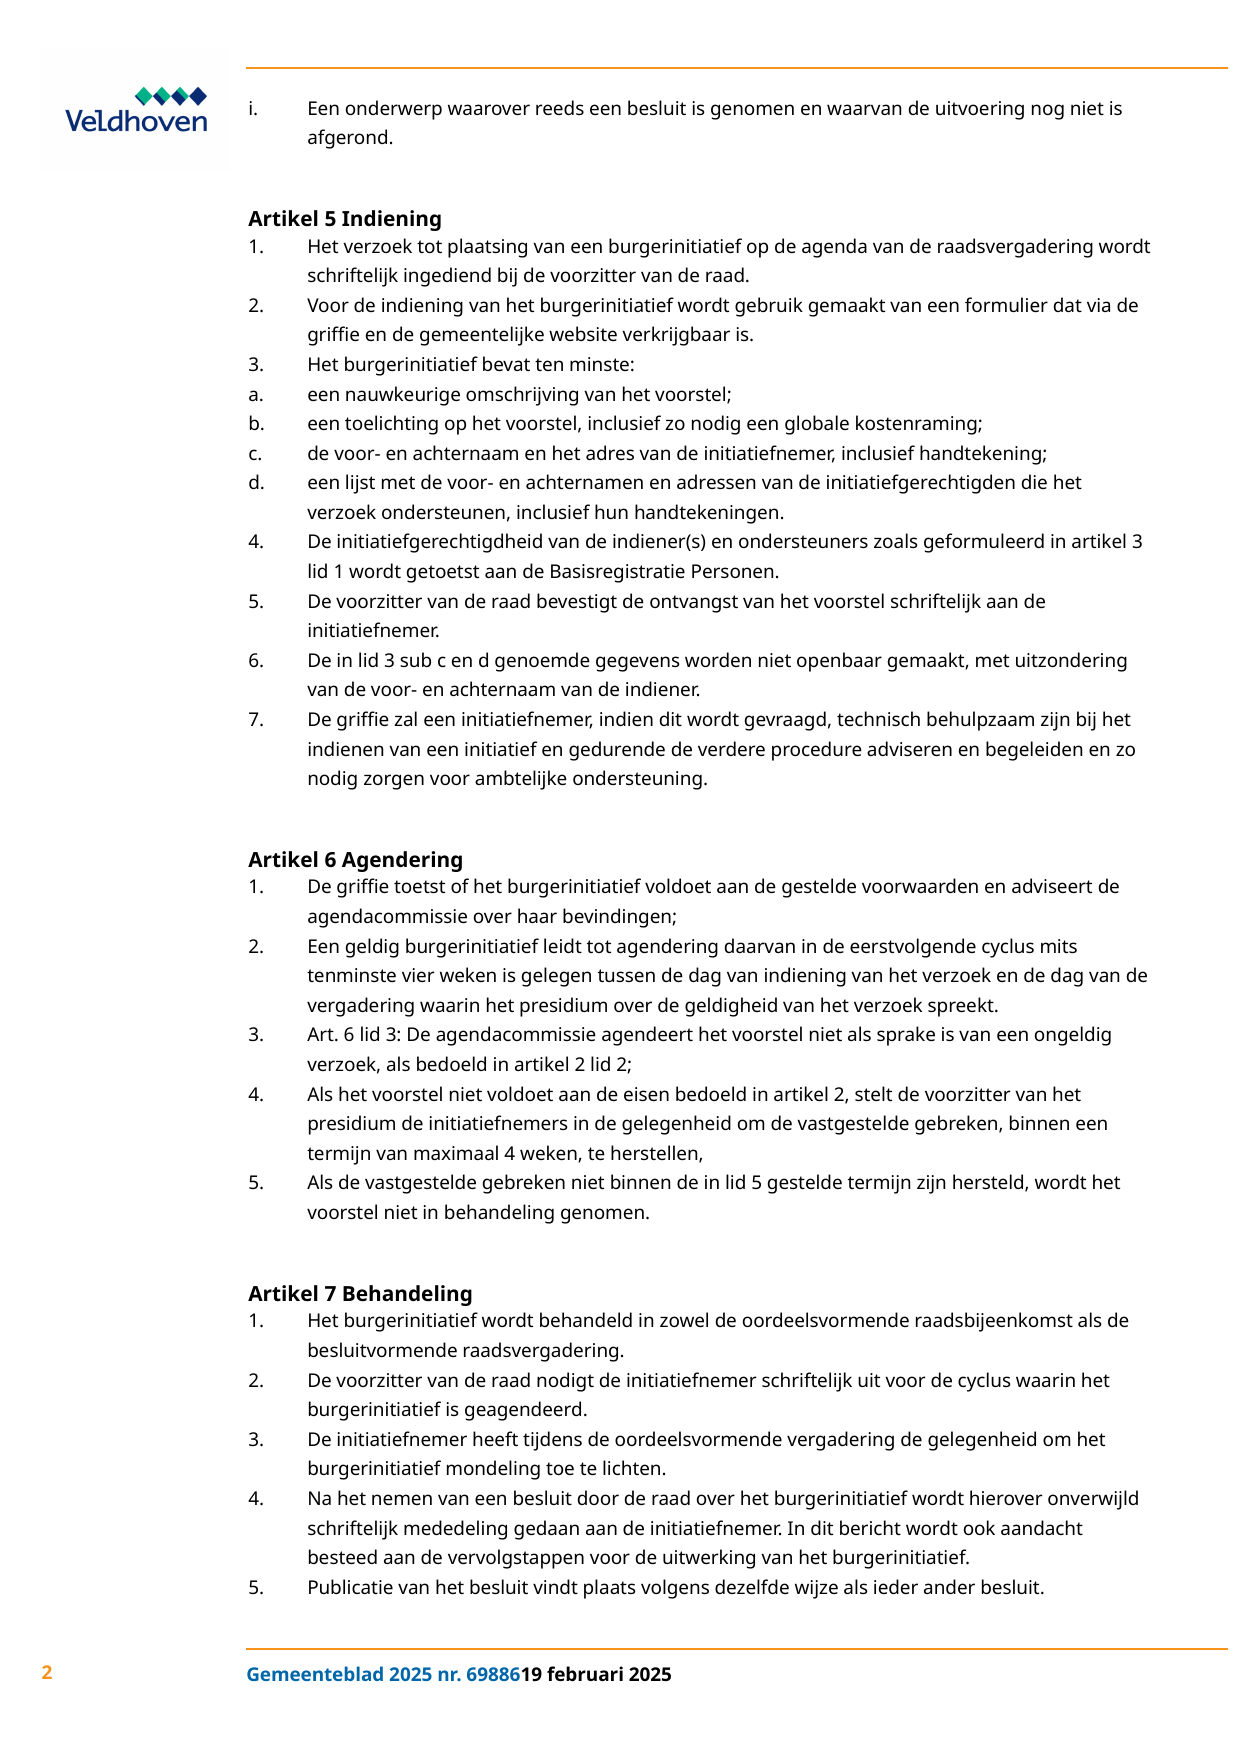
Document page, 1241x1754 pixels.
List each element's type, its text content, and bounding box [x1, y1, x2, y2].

list Als de vastgestelde gebreken niet binnen de in lid 5 gestelde termijn zijn hersteld, wordt het voorstel niet in behandeling genomen. [248, 1169, 1152, 1225]
list Het verzoek tot plaatsing van een burgerinitiatief op de agenda van de raadsvergadering wordt schriftelijk ingediend bij de voorzitter van de raad. [248, 233, 1152, 288]
list de voor- en achternaam en het adres van de initiatiefnemer, inclusief handtekening; [248, 440, 1152, 466]
list Het burgerinitiatief bevat ten minste: [248, 351, 1152, 377]
text Artikel 5 Indiening [248, 204, 1152, 233]
list een toelichting op het voorstel, inclusief zo nodig een globale kostenraming; [248, 410, 1152, 436]
list Het burgerinitiatief wordt behandeld in zowel de oordeelsvormende raadsbijeenkomst als de besluitvormende raadsvergadering. [248, 1308, 1152, 1363]
list Na het nemen van een besluit door de raad over het burgerinitiatief wordt hierover onverwijld schriftelijk mededeling gedaan aan de initiatiefnemer. In dit bericht wordt ook aandacht besteed aan de vervolgstappen voor de uitwerking van het burgerinitiatief. [248, 1485, 1152, 1570]
list Voor de indiening van het burgerinitiatief wordt gebruik gemaakt van een formulier dat via de griffie en de gemeentelijke website verkrijgbaar is. [248, 292, 1152, 347]
picture [41, 47, 231, 172]
list De voorzitter van de raad bevestigt de ontvangst van het voorstel schriftelijk aan de initiatiefnemer. [248, 588, 1152, 643]
list Een onderwerp waarover reeds een besluit is genomen en waarvan de uitvoering nog niet is afgerond. [248, 95, 1152, 150]
list Als het voorstel niet voldoet aan de eisen bedoeld in artikel 2, stelt de voorzitter van het presidium de initiatiefnemers in de gelegenheid om de vastgestelde gebreken, binnen een termijn van maximaal 4 weken, te herstellen, [248, 1081, 1152, 1166]
list Publicatie van het besluit vindt plaats volgens dezelfde wijze als ieder ander besluit. [248, 1574, 1152, 1599]
list een lijst met de voor- en achternamen en adressen van de initiatiefgerechtigden die het verzoek ondersteunen, inclusief hun handtekeningen. [248, 469, 1152, 525]
list De initiatiefnemer heeft tijdens de oordeelsvormende vergadering de gelegenheid om het burgerinitiatief mondeling toe te lichten. [248, 1426, 1152, 1481]
list De in lid 3 sub c en d genoemde gegevens worden niet openbaar gemaakt, met uitzondering van de voor- en achternaam van de indiener. [248, 647, 1152, 702]
text Artikel 6 Agendering [248, 845, 1152, 874]
list De griffie zal een initiatiefnemer, indien dit wordt gevraagd, technisch behulpzaam zijn bij het indienen van een initiatief en gedurende de verdere procedure adviseren en begeleiden en zo nodig zorgen voor ambtelijke ondersteuning. [248, 706, 1152, 791]
text Artikel 7 Behandeling [248, 1279, 1152, 1308]
list een nauwkeurige omschrijving van het voorstel; [248, 381, 1152, 406]
list De griffie toetst of het burgerinitiatief voldoet aan de gestelde voorwaarden en adviseert de agendacommissie over haar bevindingen; [248, 874, 1152, 929]
list Een geldig burgerinitiatief leidt tot agendering daarvan in de eerstvolgende cyclus mits tenminste vier weken is gelegen tussen de dag van indiening van het verzoek en de dag van de vergadering waarin het presidium over de geldigheid van het verzoek spreekt. [248, 933, 1152, 1018]
list De initiatiefgerechtigdheid van de indiener(s) en ondersteuners zoals geformuleerd in artikel 3 lid 1 wordt getoetst aan de Basisregistratie Personen. [248, 529, 1152, 584]
list Art. 6 lid 3: De agendacommissie agendeert het voorstel niet als sprake is van een ongeldig verzoek, als bedoeld in artikel 2 lid 2; [248, 1022, 1152, 1077]
list De voorzitter van de raad nodigt de initiatiefnemer schriftelijk uit voor de cyclus waarin het burgerinitiatief is geagendeerd. [248, 1367, 1152, 1422]
